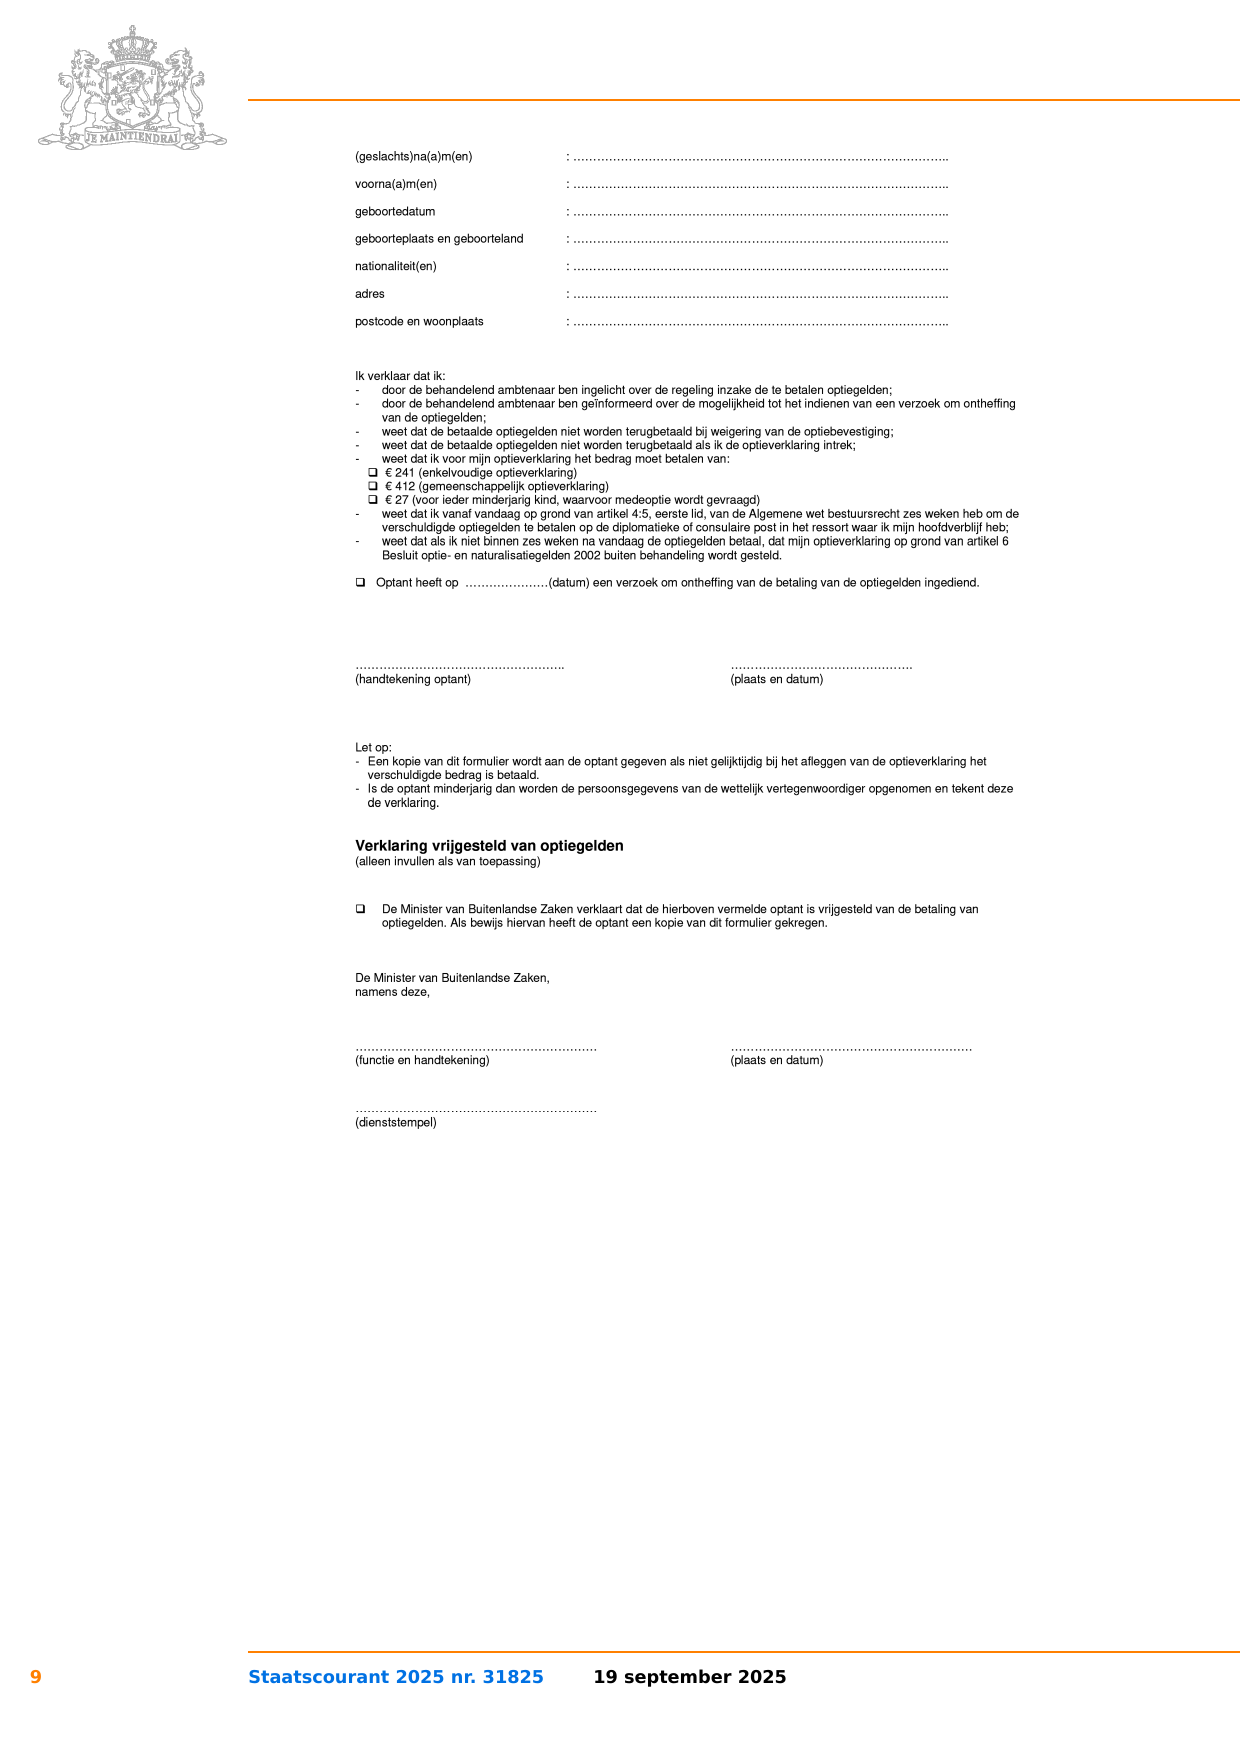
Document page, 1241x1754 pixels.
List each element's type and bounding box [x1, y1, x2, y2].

picture [248, 151, 1134, 1067]
picture [248, 1111, 1134, 1129]
picture [38, 25, 227, 150]
